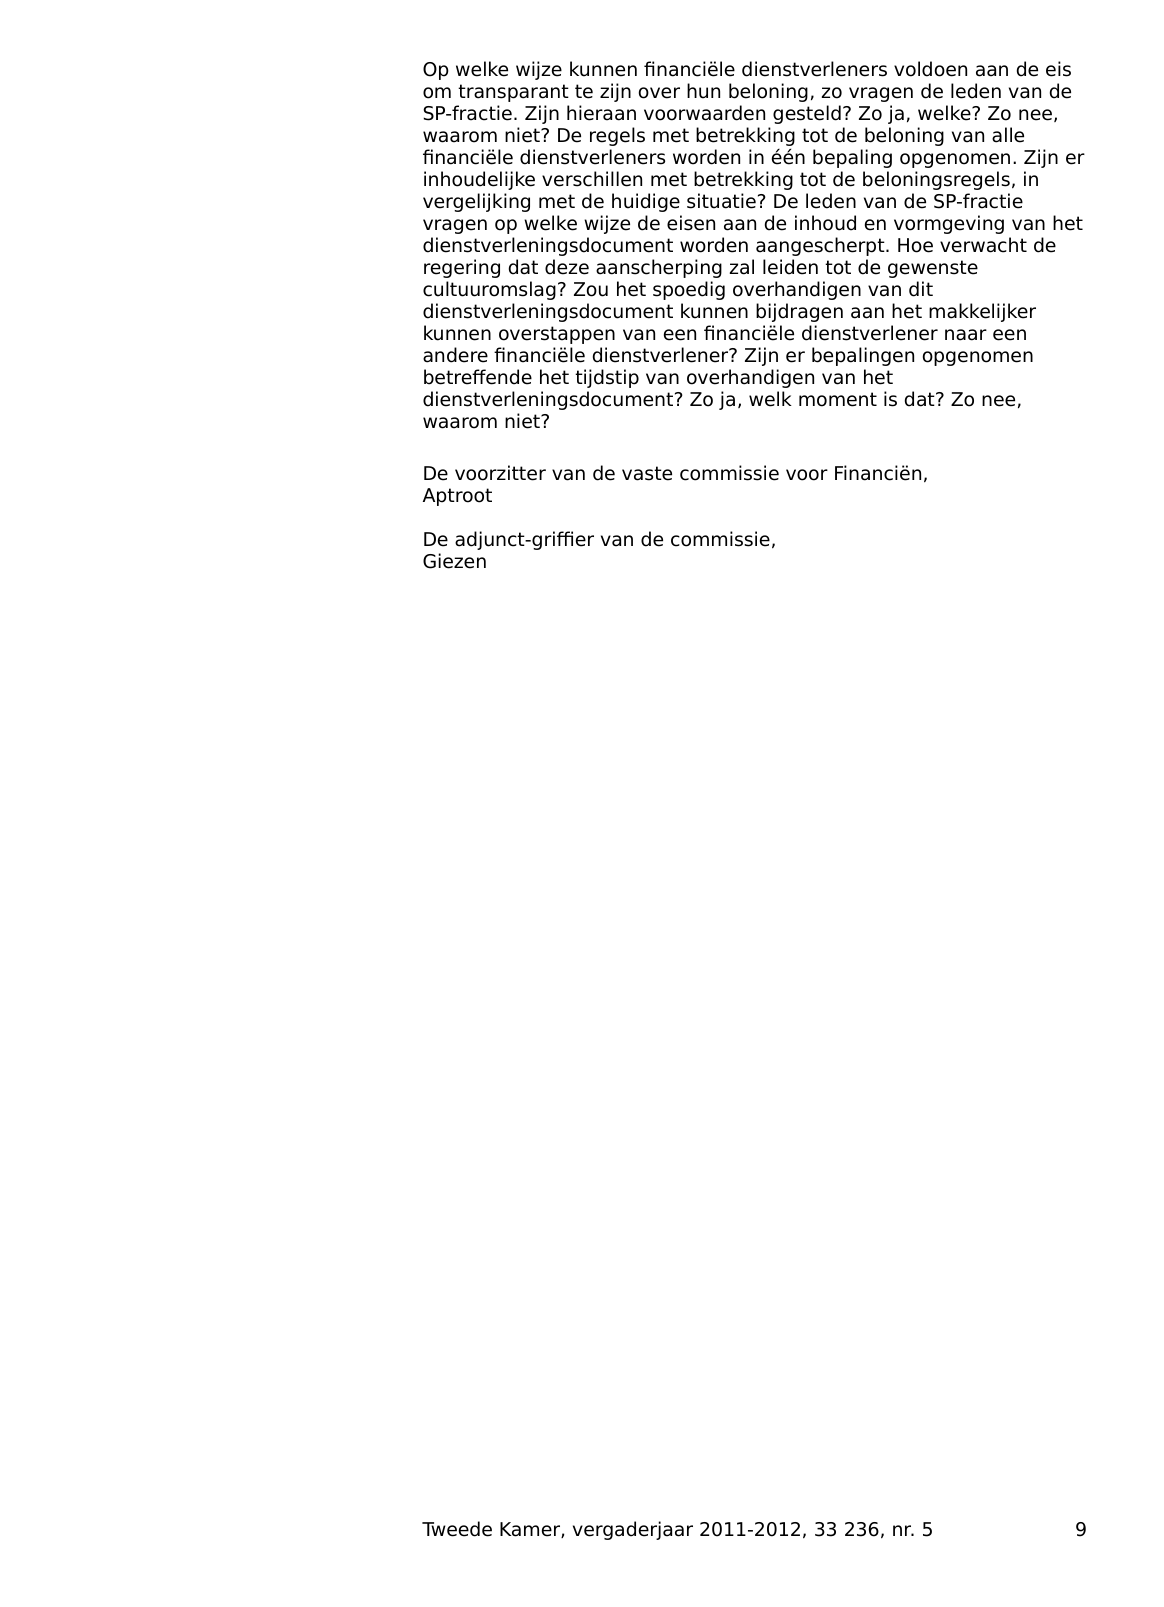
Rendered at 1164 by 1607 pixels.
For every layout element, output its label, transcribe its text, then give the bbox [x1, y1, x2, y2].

text De adjunct-griffier van de commissie, Giezen [422, 529, 1087, 573]
text Op welke wijze kunnen financiële dienstverleners voldoen aan de eis om transparant te zijn over hun beloning, zo vragen de leden van de SP-fractie. Zijn hieraan voorwaarden gesteld? Zo ja, welke? Zo nee, waarom niet? De regels met betrekking tot de beloning van alle financiële dienstverleners worden in één bepaling opgenomen. Zijn er inhoudelijke verschillen met betrekking tot de beloningsregels, in vergelijking met de huidige situatie? De leden van de SP-fractie vragen op welke wijze de eisen aan de inhoud en vormgeving van het dienstverleningsdocument worden aangescherpt. Hoe verwacht de regering dat deze aanscherping zal leiden tot de gewenste cultuuromslag? Zou het spoedig overhandigen van dit dienstverleningsdocument kunnen bijdragen aan het makkelijker kunnen overstappen van een financiële dienstverlener naar een andere financiële dienstverlener? Zijn er bepalingen opgenomen betreffende het tijdstip van overhandigen van het dienstverleningsdocument? Zo ja, welk moment is dat? Zo nee, waarom niet? [422, 59, 1087, 433]
text De voorzitter van de vaste commissie voor Financiën, Aptroot [422, 463, 1087, 507]
